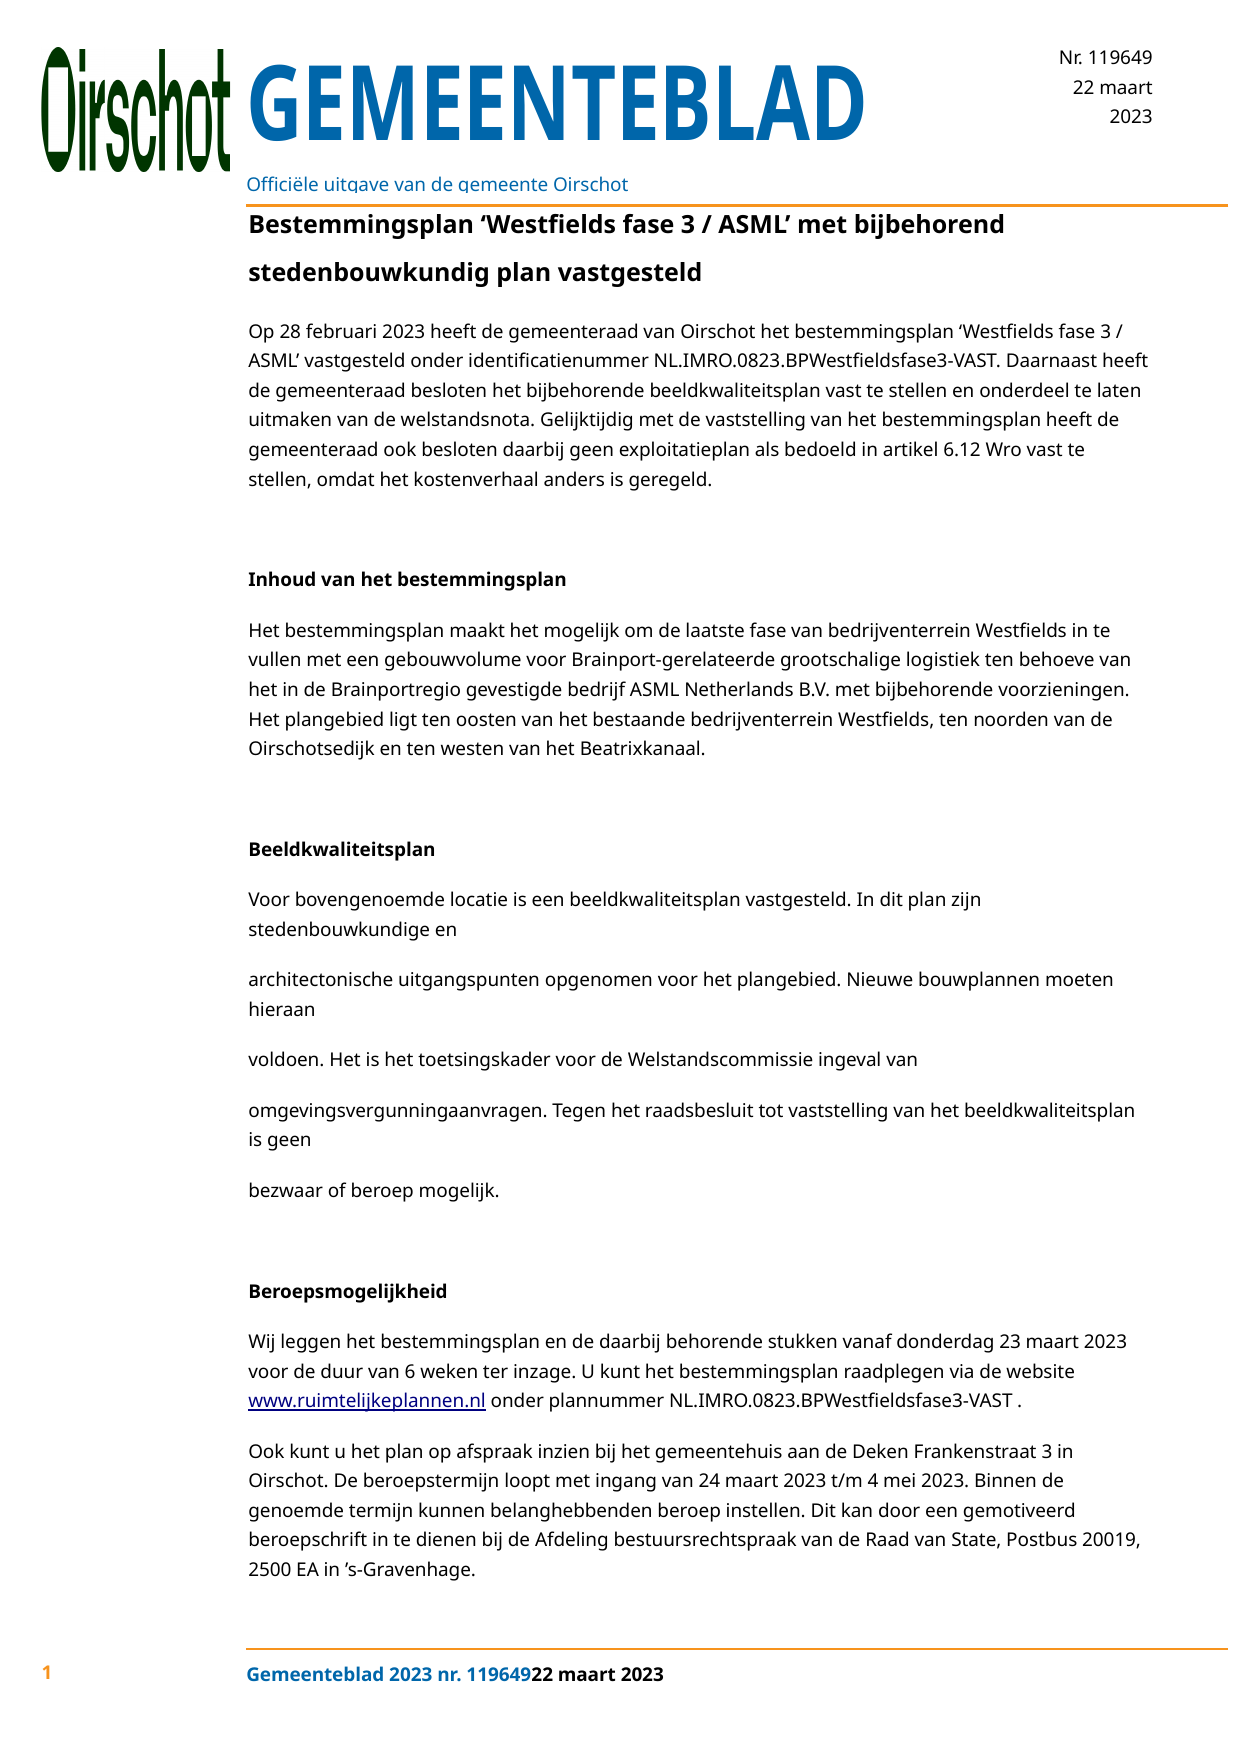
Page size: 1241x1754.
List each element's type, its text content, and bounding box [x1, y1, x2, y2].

text Beroepsmogelijkheid [248, 1278, 1152, 1304]
text bezwaar of beroep mogelijk. [248, 1177, 1152, 1203]
picture [41, 47, 231, 172]
text Ook kunt u het plan op afspraak inzien bij het gemeentehuis aan de Deken Frankenstraat 3 in Oirschot. De beroepstermijn loopt met ingang van 24 maart 2023 t/m 4 mei 2023. Binnen de genoemde termijn kunnen belanghebbenden beroep instellen. Dit kan door een gemotiveerd beroepschrift in te dienen bij de Afdeling bestuursrechtspraak van de Raad van State, Postbus 20019, 2500 EA in ’s-Gravenhage. [248, 1438, 1152, 1582]
text Inhoud van het bestemmingsplan [248, 567, 1152, 592]
text Wij leggen het bestemmingsplan en de daarbij behorende stukken vanaf donderdag 23 maart 2023 voor de duur van 6 weken ter inzage. U kunt het bestemmingsplan raadplegen via de website www.ruimtelijkeplannen.nl onder plannummer NL.IMRO.0823.BPWestfieldsfase3-VAST . [248, 1328, 1152, 1413]
text omgevingsvergunningaanvragen. Tegen het raadsbesluit tot vaststelling van het beeldkwaliteitsplan is geen [248, 1097, 1152, 1152]
text Op 28 februari 2023 heeft de gemeenteraad van Oirschot het bestemmingsplan ‘Westfields fase 3 / ASML’ vastgesteld onder identificatienummer NL.IMRO.0823.BPWestfieldsfase3-VAST. Daarnaast heeft de gemeenteraad besloten het bijbehorende beeldkwaliteitsplan vast te stellen en onderdeel te laten uitmaken van de welstandsnota. Gelijktijdig met de vaststelling van het bestemmingsplan heeft de gemeenteraad ook besloten daarbij geen exploitatieplan als bedoeld in artikel 6.12 Wro vast te stellen, omdat het kostenverhaal anders is geregeld. [248, 318, 1152, 492]
text Beeldkwaliteitsplan [248, 836, 1152, 862]
text Het bestemmingsplan maakt het mogelijk om de laatste fase van bedrijventerrein Westfields in te vullen met een gebouwvolume voor Brainport-gerelateerde grootschalige logistiek ten behoeve van het in de Brainportregio gevestigde bedrijf ASML Netherlands B.V. met bijbehorende voorzieningen. Het plangebied ligt ten oosten van het bestaande bedrijventerrein Westfields, ten noorden van de Oirschotsedijk en ten westen van het Beatrixkanaal. [248, 617, 1152, 761]
text Voor bovengenoemde locatie is een beeldkwaliteitsplan vastgesteld. In dit plan zijn stedenbouwkundige en [248, 887, 1152, 942]
text architectonische uitgangspunten opgenomen voor het plangebied. Nieuwe bouwplannen moeten hieraan [248, 967, 1152, 1022]
text voldoen. Het is het toetsingskader voor de Welstandscommissie ingeval van [248, 1047, 1152, 1072]
text Bestemmingsplan ‘Westfields fase 3 / ASML’ met bijbehorend stedenbouwkundig plan vastgesteld [248, 207, 1152, 288]
